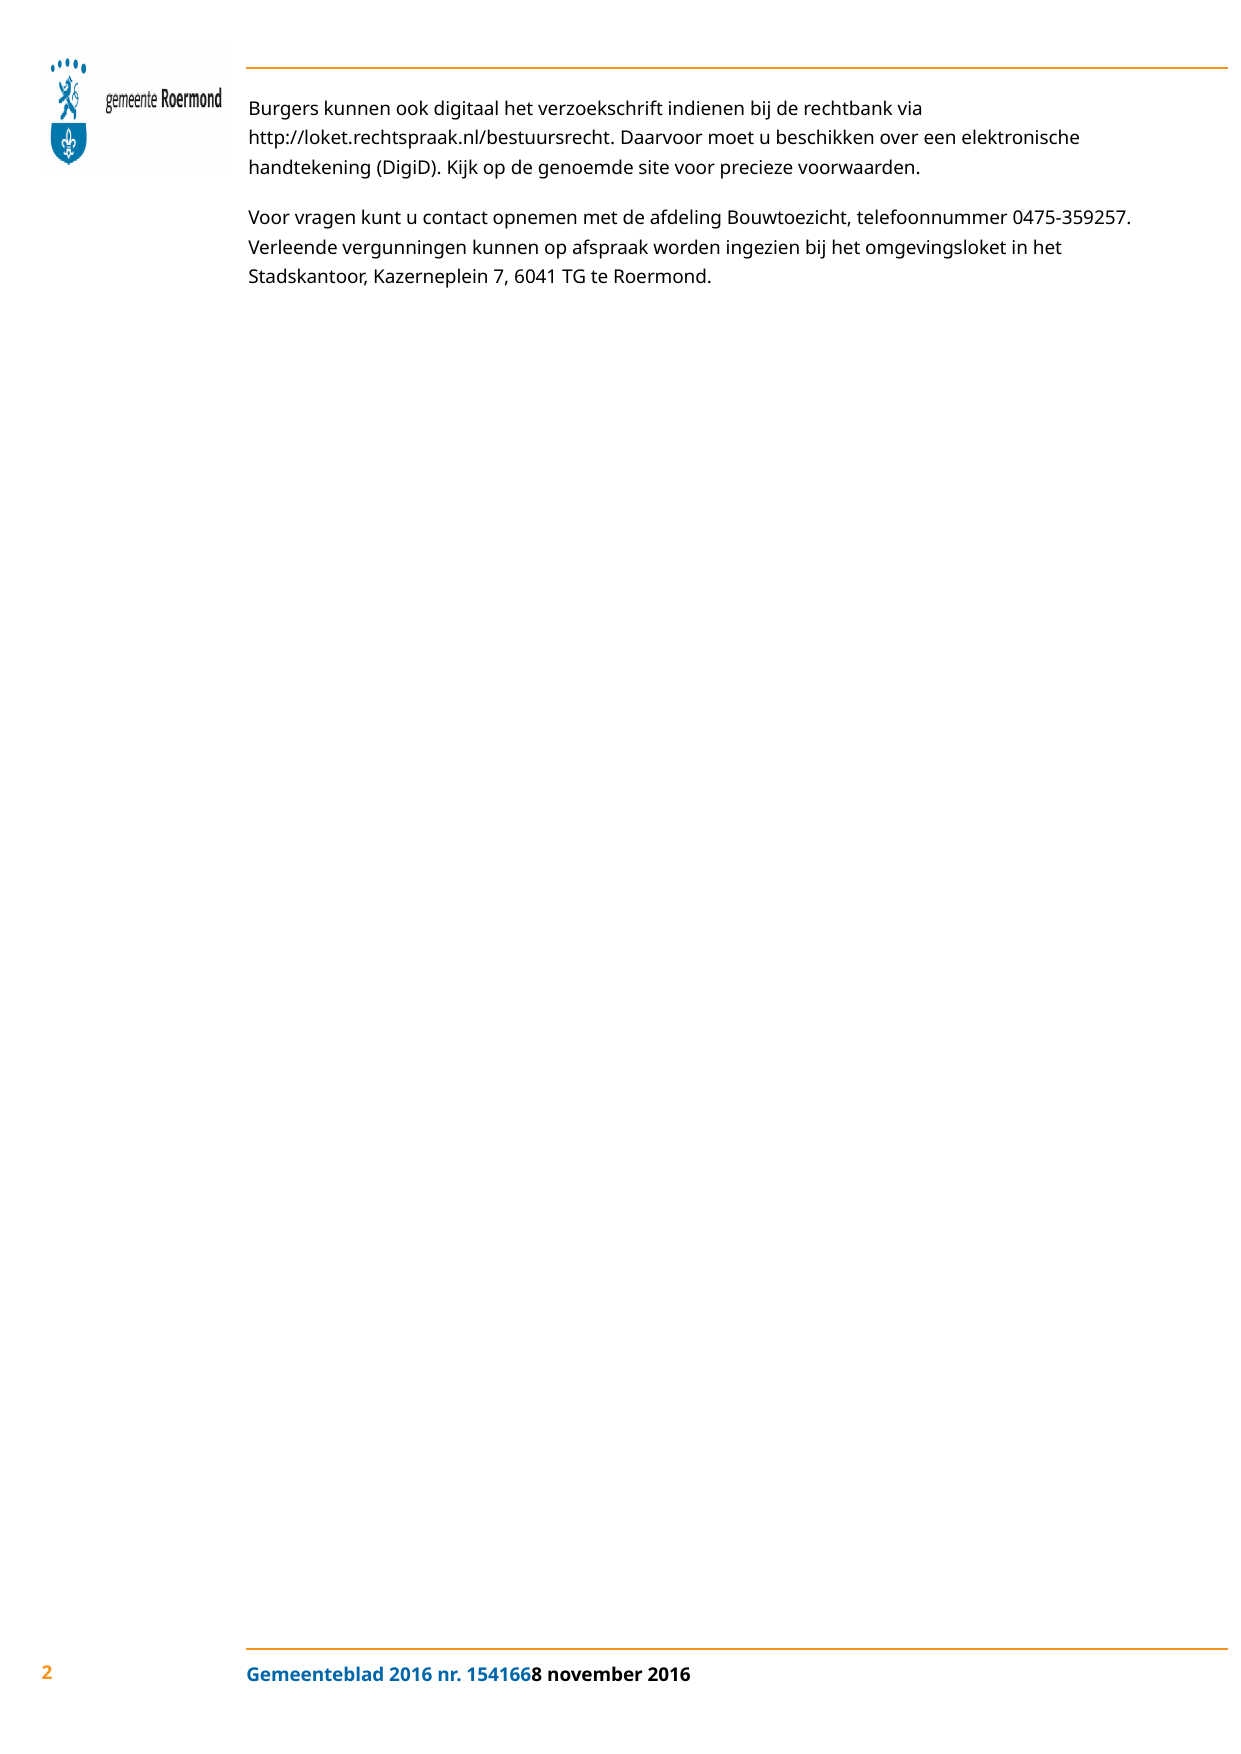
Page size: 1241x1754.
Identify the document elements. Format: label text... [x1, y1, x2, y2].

text Burgers kunnen ook digitaal het verzoekschrift indienen bij de rechtbank via http://loket.rechtspraak.nl/bestuursrecht. Daarvoor moet u beschikken over een elektronische handtekening (DigiD). Kijk op de genoemde site voor precieze voorwaarden. [248, 95, 1152, 180]
text Voor vragen kunt u contact opnemen met de afdeling Bouwtoezicht, telefoonnummer 0475-359257. Verleende vergunningen kunnen op afspraak worden ingezien bij het omgevingsloket in het Stadskantoor, Kazerneplein 7, 6041 TG te Roermond. [248, 204, 1152, 289]
picture [41, 47, 231, 172]
